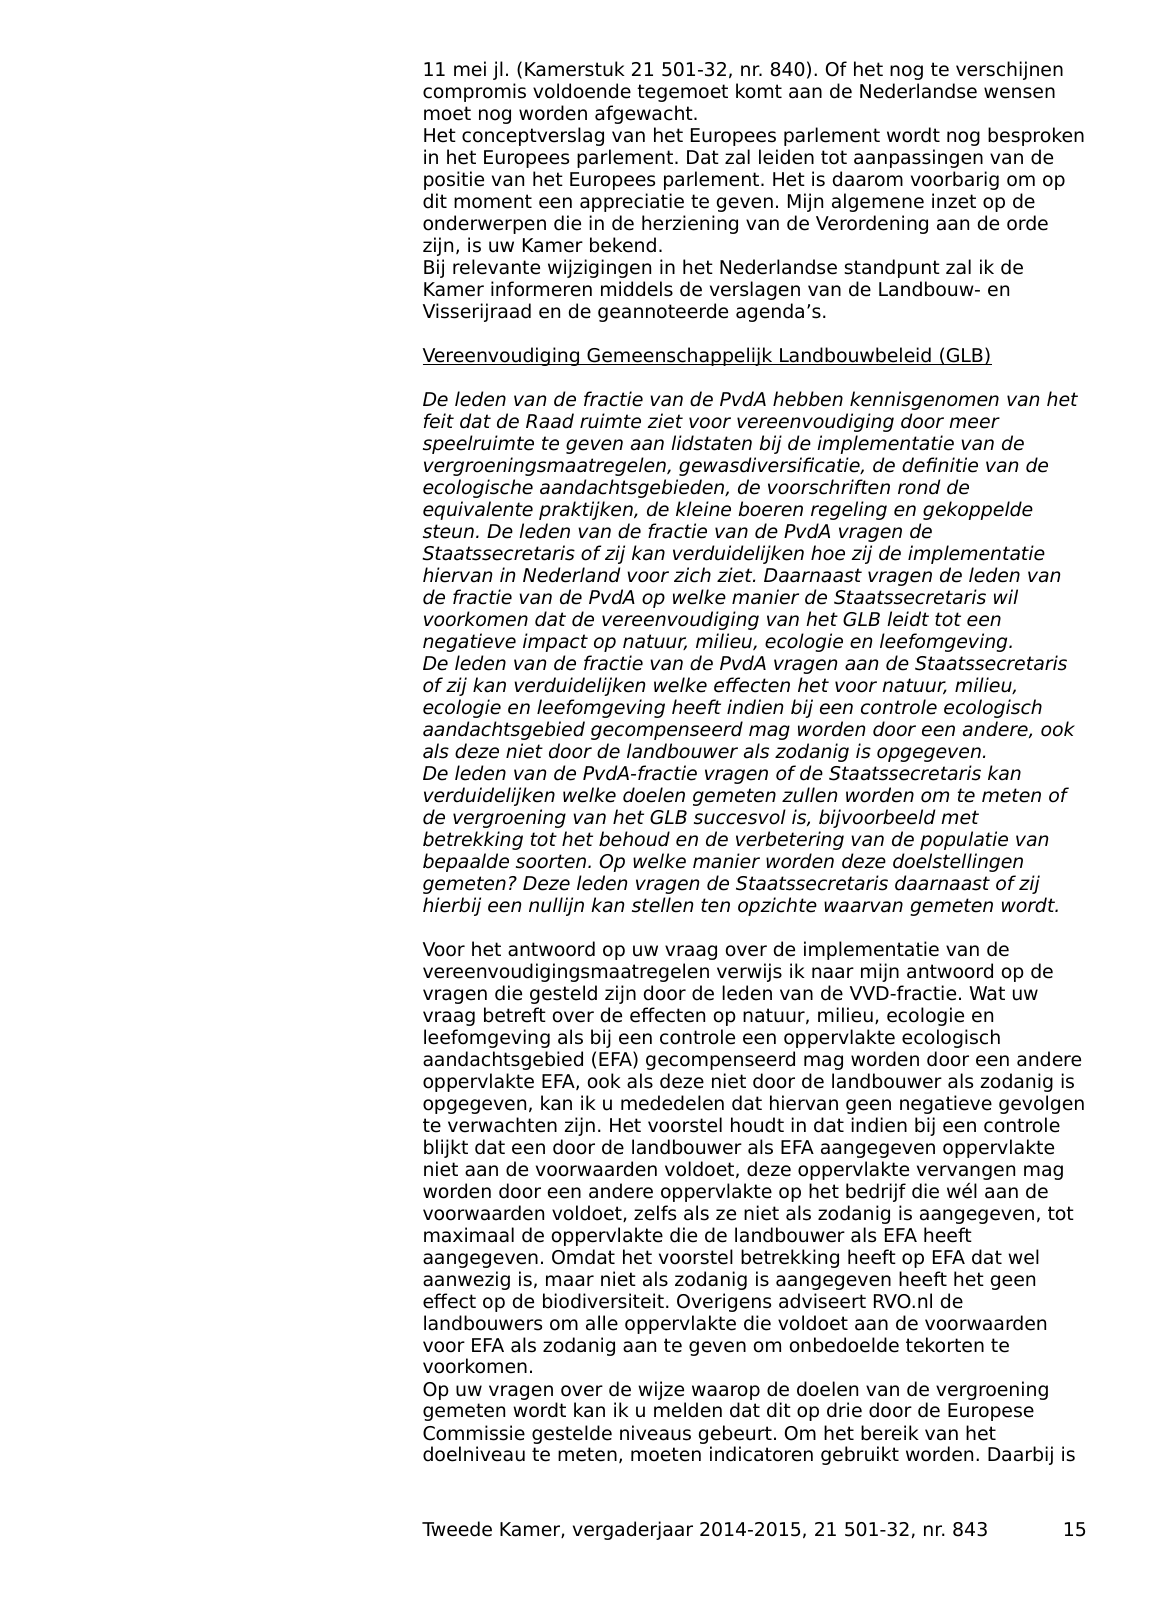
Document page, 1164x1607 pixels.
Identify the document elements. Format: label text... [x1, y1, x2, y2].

text De leden van de PvdA-fractie vragen of de Staatssecretaris kan verduidelijken welke doelen gemeten zullen worden om te meten of de vergroening van het GLB succesvol is, bijvoorbeeld met betrekking tot het behoud en de verbetering van de populatie van bepaalde soorten. Op welke manier worden deze doelstellingen gemeten? Deze leden vragen de Staatssecretaris daarnaast of zij hierbij een nullijn kan stellen ten opzichte waarvan gemeten wordt. [422, 763, 1087, 917]
text Op uw vragen over de wijze waarop de doelen van de vergroening gemeten wordt kan ik u melden dat dit op drie door de Europese Commissie gestelde niveaus gebeurt. Om het bereik van het doelniveau te meten, moeten indicatoren gebruikt worden. Daarbij is [422, 1378, 1087, 1466]
text Voor het antwoord op uw vraag over de implementatie van de vereenvoudigingsmaatregelen verwijs ik naar mijn antwoord op de vragen die gesteld zijn door de leden van de VVD-fractie. Wat uw vraag betreft over de effecten op natuur, milieu, ecologie en leefomgeving als bij een controle een oppervlakte ecologisch aandachtsgebied (EFA) gecompenseerd mag worden door een andere oppervlakte EFA, ook als deze niet door de landbouwer als zodanig is opgegeven, kan ik u mededelen dat hiervan geen negatieve gevolgen te verwachten zijn. Het voorstel houdt in dat indien bij een controle blijkt dat een door de landbouwer als EFA aangegeven oppervlakte niet aan de voorwaarden voldoet, deze oppervlakte vervangen mag worden door een andere oppervlakte op het bedrijf die wél aan de voorwaarden voldoet, zelfs als ze niet als zodanig is aangegeven, tot maximaal de oppervlakte die de landbouwer als EFA heeft aangegeven. Omdat het voorstel betrekking heeft op EFA dat wel aanwezig is, maar niet als zodanig is aangegeven heeft het geen effect op de biodiversiteit. Overigens adviseert RVO.nl de landbouwers om alle oppervlakte die voldoet aan de voorwaarden voor EFA als zodanig aan te geven om onbedoelde tekorten te voorkomen. [422, 939, 1087, 1378]
text Bij relevante wijzigingen in het Nederlandse standpunt zal ik de Kamer informeren middels de verslagen van de Landbouw- en Visserijraad en de geannoteerde agenda’s. [422, 257, 1087, 323]
text 11 mei jl. (Kamerstuk 21 501-32, nr. 840). Of het nog te verschijnen compromis voldoende tegemoet komt aan de Nederlandse wensen moet nog worden afgewacht. [422, 59, 1087, 125]
text De leden van de fractie van de PvdA hebben kennisgenomen van het feit dat de Raad ruimte ziet voor vereenvoudiging door meer speelruimte te geven aan lidstaten bij de implementatie van de vergroeningsmaatregelen, gewasdiversificatie, de definitie van de ecologische aandachtsgebieden, de voorschriften rond de equivalente praktijken, de kleine boeren regeling en gekoppelde steun. De leden van de fractie van de PvdA vragen de Staatssecretaris of zij kan verduidelijken hoe zij de implementatie hiervan in Nederland voor zich ziet. Daarnaast vragen de leden van de fractie van de PvdA op welke manier de Staatssecretaris wil voorkomen dat de vereenvoudiging van het GLB leidt tot een negatieve impact op natuur, milieu, ecologie en leefomgeving. [422, 389, 1087, 653]
subtitle Vereenvoudiging Gemeenschappelijk Landbouwbeleid (GLB) [422, 345, 1087, 367]
text Het conceptverslag van het Europees parlement wordt nog besproken in het Europees parlement. Dat zal leiden tot aanpassingen van de positie van het Europees parlement. Het is daarom voorbarig om op dit moment een appreciatie te geven. Mijn algemene inzet op de onderwerpen die in de herziening van de Verordening aan de orde zijn, is uw Kamer bekend. [422, 125, 1087, 257]
text De leden van de fractie van de PvdA vragen aan de Staatssecretaris of zij kan verduidelijken welke effecten het voor natuur, milieu, ecologie en leefomgeving heeft indien bij een controle ecologisch aandachtsgebied gecompenseerd mag worden door een andere, ook als deze niet door de landbouwer als zodanig is opgegeven. [422, 653, 1087, 763]
